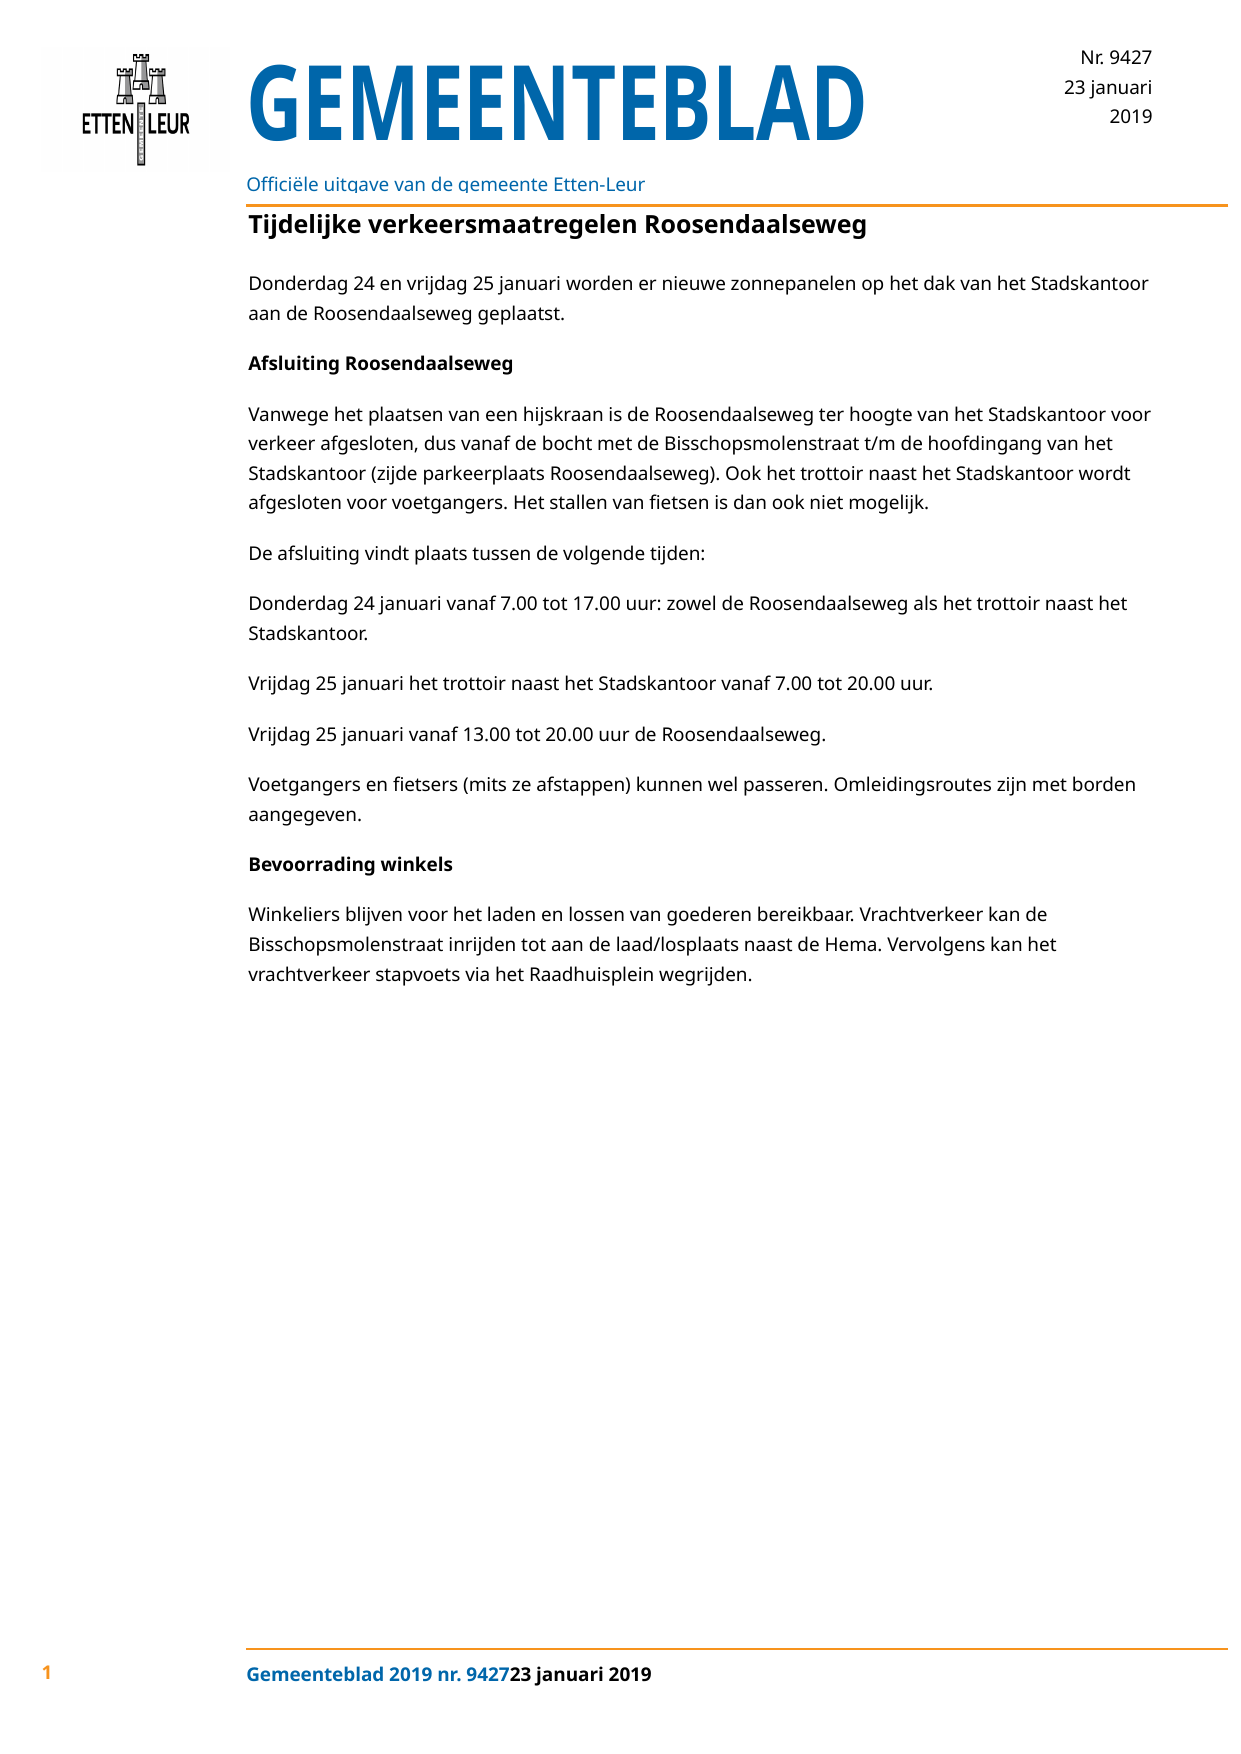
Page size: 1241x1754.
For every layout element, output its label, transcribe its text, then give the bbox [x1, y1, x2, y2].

text Tijdelijke verkeersmaatregelen Roosendaalseweg [248, 207, 1152, 241]
text Vrijdag 25 januari het trottoir naast het Stadskantoor vanaf 7.00 tot 20.00 uur. [248, 670, 1152, 696]
text Vanwege het plaatsen van een hijskraan is de Roosendaalseweg ter hoogte van het Stadskantoor voor verkeer afgesloten, dus vanaf de bocht met de Bisschopsmolenstraat t/m de hoofdingang van het Stadskantoor (zijde parkeerplaats Roosendaalseweg). Ook het trottoir naast het Stadskantoor wordt afgesloten voor voetgangers. Het stallen van fietsen is dan ook niet mogelijk. [248, 401, 1152, 515]
text Donderdag 24 januari vanaf 7.00 tot 17.00 uur: zowel de Roosendaalseweg als het trottoir naast het Stadskantoor. [248, 590, 1152, 646]
picture [41, 47, 231, 172]
text De afsluiting vindt plaats tussen de volgende tijden: [248, 540, 1152, 566]
text Afsluiting Roosendaalseweg [248, 350, 1152, 376]
text Vrijdag 25 januari vanaf 13.00 tot 20.00 uur de Roosendaalseweg. [248, 721, 1152, 746]
text Donderdag 24 en vrijdag 25 januari worden er nieuwe zonnepanelen op het dak van het Stadskantoor aan de Roosendaalseweg geplaatst. [248, 270, 1152, 326]
text Bevoorrading winkels [248, 851, 1152, 877]
text Winkeliers blijven voor het laden en lossen van goederen bereikbaar. Vrachtverkeer kan de Bisschopsmolenstraat inrijden tot aan de laad/losplaats naast de Hema. Vervolgens kan het vrachtverkeer stapvoets via het Raadhuisplein wegrijden. [248, 902, 1152, 986]
text Voetgangers en fietsers (mits ze afstappen) kunnen wel passeren. Omleidingsroutes zijn met borden aangegeven. [248, 771, 1152, 826]
